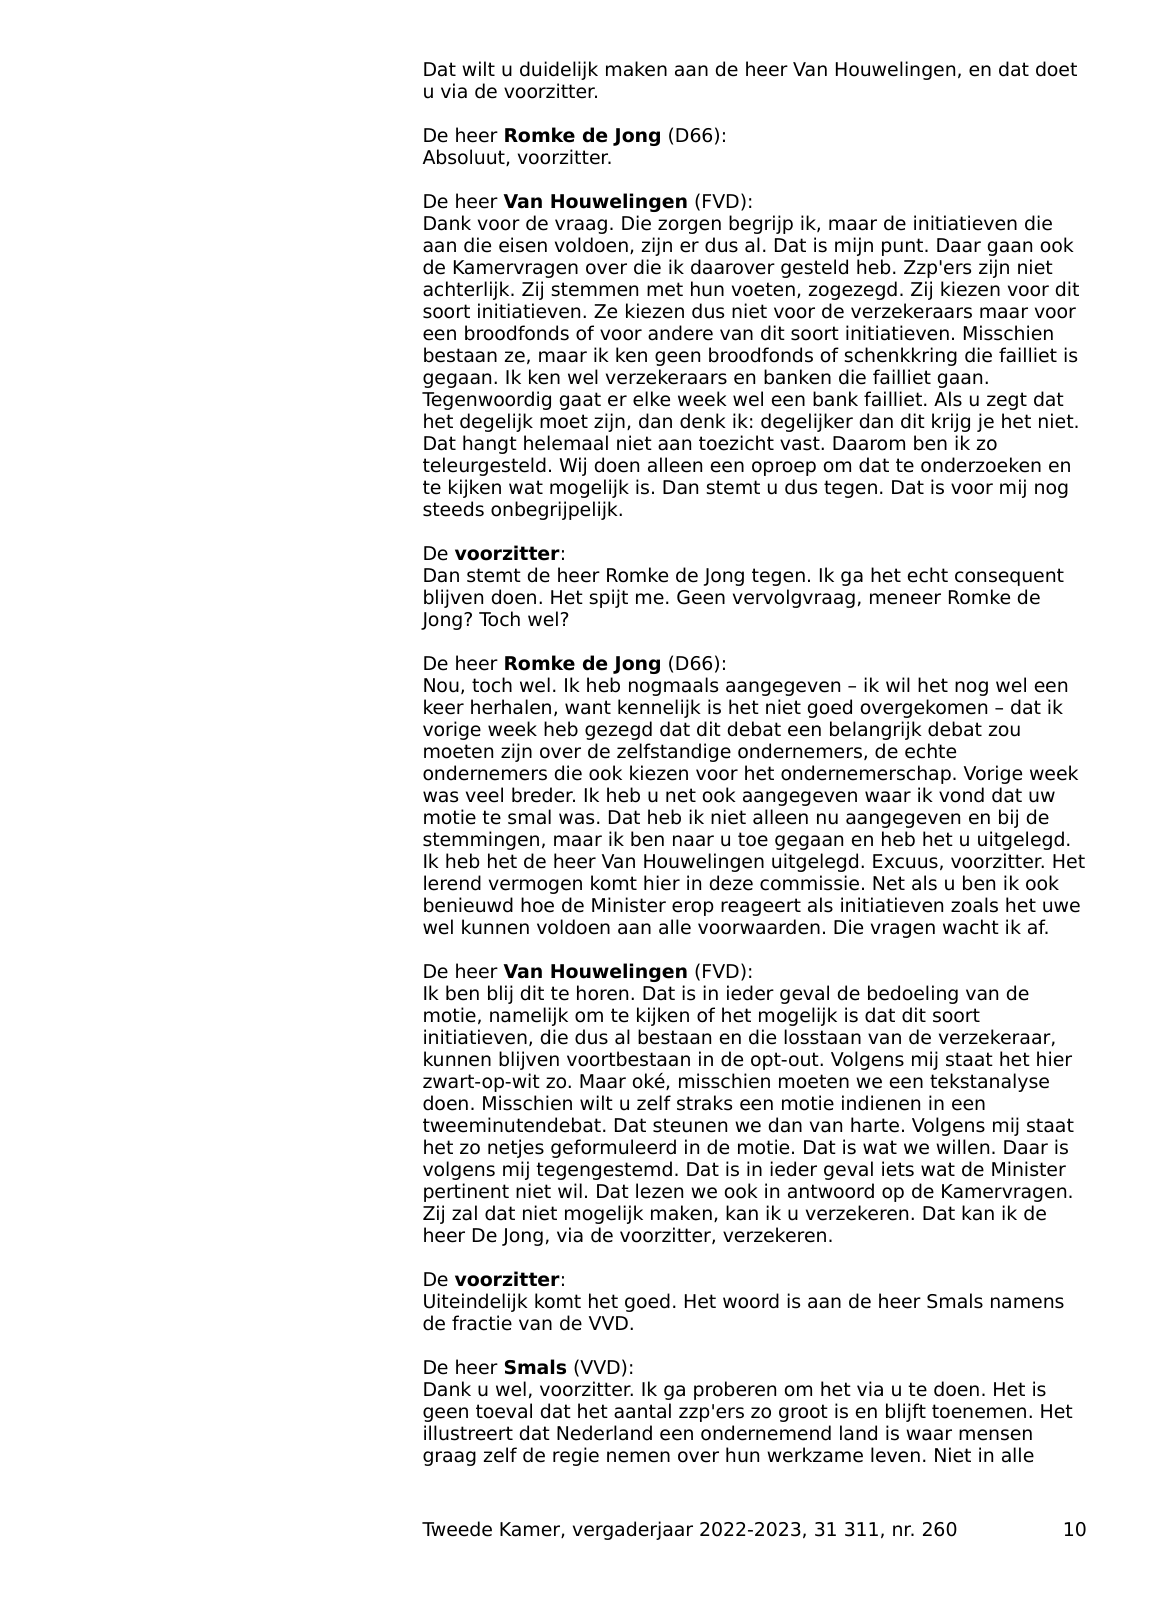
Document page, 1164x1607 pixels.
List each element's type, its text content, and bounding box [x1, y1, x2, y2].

text Dank voor de vraag. Die zorgen begrijp ik, maar de initiatieven die aan die eisen voldoen, zijn er dus al. Dat is mijn punt. Daar gaan ook de Kamervragen over die ik daarover gesteld heb. Zzp'ers zijn niet achterlijk. Zij stemmen met hun voeten, zogezegd. Zij kiezen voor dit soort initiatieven. Ze kiezen dus niet voor de verzekeraars maar voor een broodfonds of voor andere van dit soort initiatieven. Misschien bestaan ze, maar ik ken geen broodfonds of schenkkring die failliet is gegaan. Ik ken wel verzekeraars en banken die failliet gaan. Tegenwoordig gaat er elke week wel een bank failliet. Als u zegt dat het degelijk moet zijn, dan denk ik: degelijker dan dit krijg je het niet. Dat hangt helemaal niet aan toezicht vast. Daarom ben ik zo teleurgesteld. Wij doen alleen een oproep om dat te onderzoeken en te kijken wat mogelijk is. Dan stemt u dus tegen. Dat is voor mij nog steeds onbegrijpelijk. [422, 213, 1087, 521]
text De heer Smals (VVD): [422, 1357, 1087, 1379]
text Dank u wel, voorzitter. Ik ga proberen om het via u te doen. Het is geen toeval dat het aantal zzp'ers zo groot is en blijft toenemen. Het illustreert dat Nederland een ondernemend land is waar mensen graag zelf de regie nemen over hun werkzame leven. Niet in alle [422, 1379, 1087, 1467]
text De voorzitter: [422, 1269, 1087, 1291]
text Dan stemt de heer Romke de Jong tegen. Ik ga het echt consequent blijven doen. Het spijt me. Geen vervolgvraag, meneer Romke de Jong? Toch wel? [422, 565, 1087, 631]
text De voorzitter: [422, 543, 1087, 565]
text De heer Romke de Jong (D66): [422, 653, 1087, 675]
text Absoluut, voorzitter. [422, 147, 1087, 169]
text Nou, toch wel. Ik heb nogmaals aangegeven – ik wil het nog wel een keer herhalen, want kennelijk is het niet goed overgekomen – dat ik vorige week heb gezegd dat dit debat een belangrijk debat zou moeten zijn over de zelfstandige ondernemers, de echte ondernemers die ook kiezen voor het ondernemerschap. Vorige week was veel breder. Ik heb u net ook aangegeven waar ik vond dat uw motie te smal was. Dat heb ik niet alleen nu aangegeven en bij de stemmingen, maar ik ben naar u toe gegaan en heb het u uitgelegd. Ik heb het de heer Van Houwelingen uitgelegd. Excuus, voorzitter. Het lerend vermogen komt hier in deze commissie. Net als u ben ik ook benieuwd hoe de Minister erop reageert als initiatieven zoals het uwe wel kunnen voldoen aan alle voorwaarden. Die vragen wacht ik af. [422, 675, 1087, 939]
text De heer Van Houwelingen (FVD): [422, 191, 1087, 213]
text De heer Romke de Jong (D66): [422, 125, 1087, 147]
text Ik ben blij dit te horen. Dat is in ieder geval de bedoeling van de motie, namelijk om te kijken of het mogelijk is dat dit soort initiatieven, die dus al bestaan en die losstaan van de verzekeraar, kunnen blijven voortbestaan in de opt-out. Volgens mij staat het hier zwart-op-wit zo. Maar oké, misschien moeten we een tekstanalyse doen. Misschien wilt u zelf straks een motie indienen in een tweeminutendebat. Dat steunen we dan van harte. Volgens mij staat het zo netjes geformuleerd in de motie. Dat is wat we willen. Daar is volgens mij tegengestemd. Dat is in ieder geval iets wat de Minister pertinent niet wil. Dat lezen we ook in antwoord op de Kamervragen. Zij zal dat niet mogelijk maken, kan ik u verzekeren. Dat kan ik de heer De Jong, via de voorzitter, verzekeren. [422, 983, 1087, 1247]
text De heer Van Houwelingen (FVD): [422, 961, 1087, 983]
text Dat wilt u duidelijk maken aan de heer Van Houwelingen, en dat doet u via de voorzitter. [422, 59, 1087, 103]
text Uiteindelijk komt het goed. Het woord is aan de heer Smals namens de fractie van de VVD. [422, 1291, 1087, 1335]
